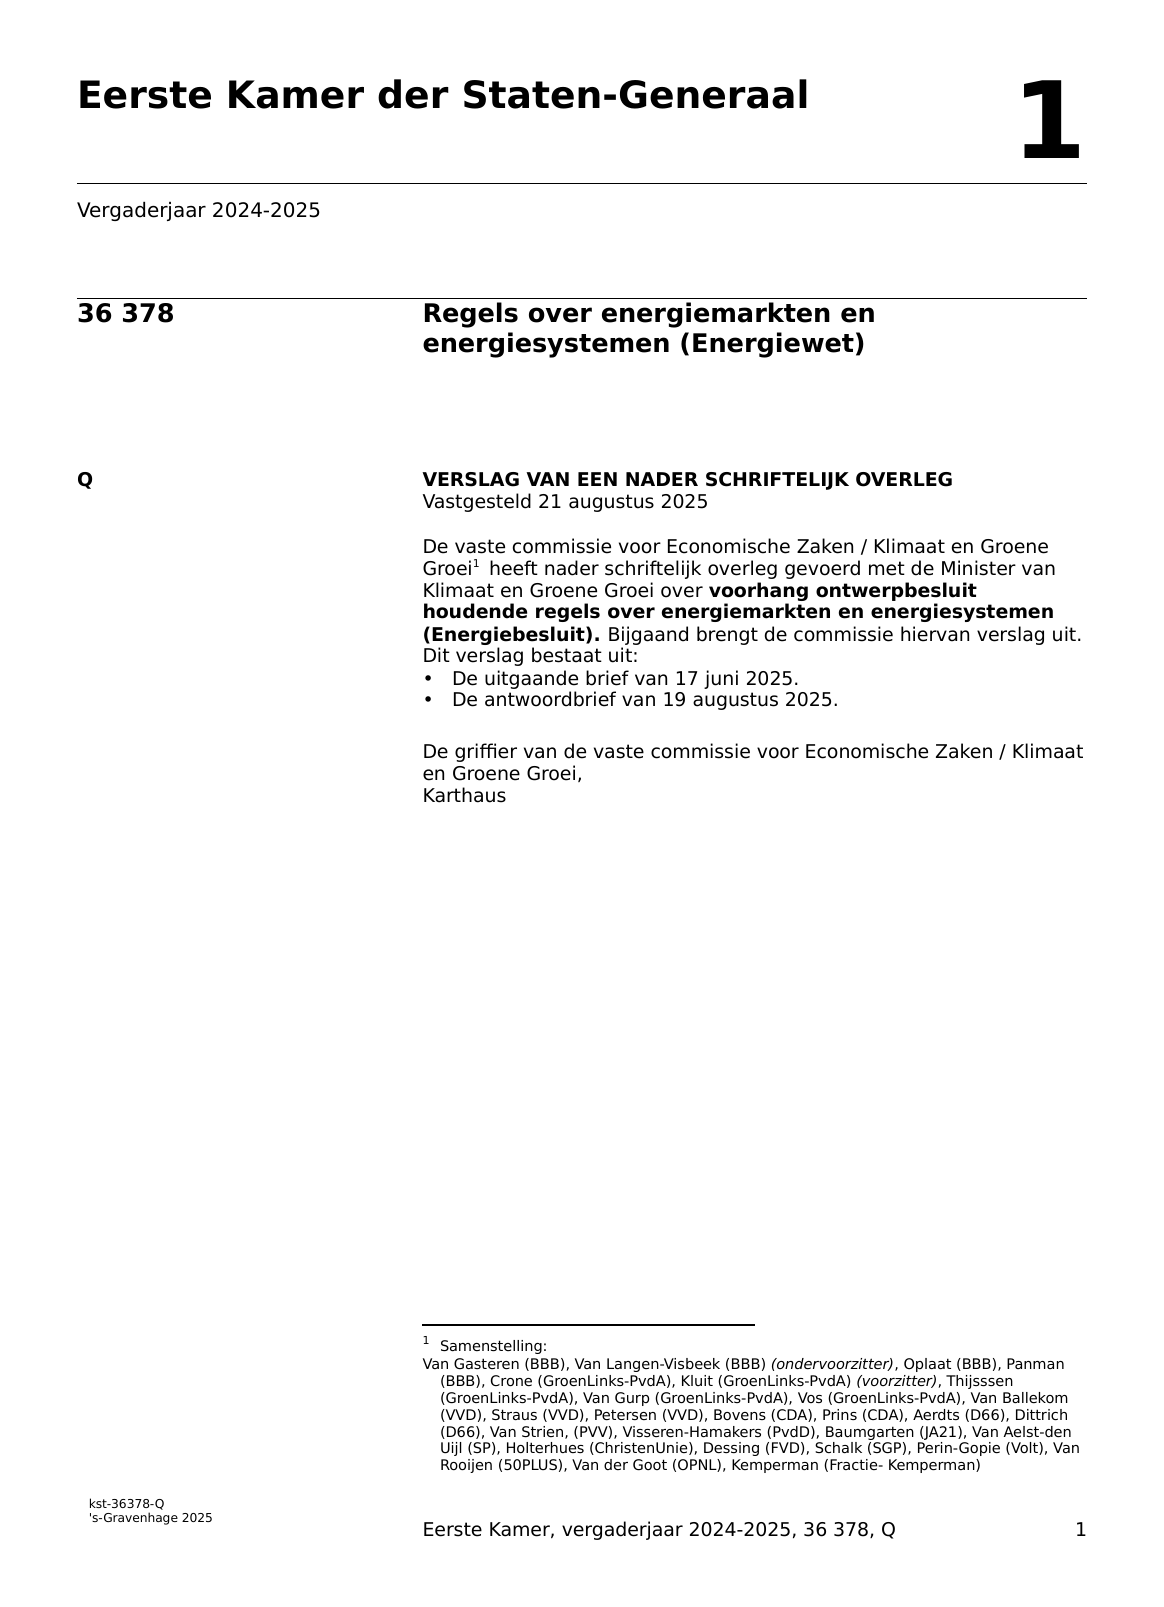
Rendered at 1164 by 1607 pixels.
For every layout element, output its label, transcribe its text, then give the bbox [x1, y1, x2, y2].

text kst-36378-Q [88, 1497, 323, 1511]
text • De uitgaande brief van 17 juni 2025. [422, 667, 1087, 689]
table_cell Vergaderjaar 2024-2025 [77, 184, 1087, 298]
text Vastgesteld 21 augustus 2025 [422, 491, 1087, 513]
text Samenstelling: [422, 1334, 1087, 1356]
subtitle Q VERSLAG VAN EEN NADER SCHRIFTELIJK OVERLEG [77, 469, 1087, 491]
table_header Eerste Kamer der Staten-Generaal [77, 59, 886, 183]
text 's-Gravenhage 2025 [88, 1511, 323, 1525]
text De vaste commissie voor Economische Zaken / Klimaat en Groene Groei heeft nader schriftelijk overleg gevoerd met de Minister van Klimaat en Groene Groei over voorhang ontwerpbesluit houdende regels over energiemarkten en energiesystemen (Energiebesluit). Bijgaand brengt de commissie hiervan verslag uit. Dit verslag bestaat uit: [422, 536, 1087, 667]
subtitle 36 378 Regels over energiemarkten en energiesystemen (Energiewet) [77, 299, 1087, 358]
table_header 1 [886, 59, 1087, 183]
text Van Gasteren (BBB), Van Langen-Visbeek (BBB) (ondervoorzitter), Oplaat (BBB), Panman (BBB), Crone (GroenLinks-PvdA), Kluit (GroenLinks-PvdA) (voorzitter), Thijsssen (GroenLinks-PvdA), Van Gurp (GroenLinks-PvdA), Vos (GroenLinks-PvdA), Van Ballekom (VVD), Straus (VVD), Petersen (VVD), Bovens (CDA), Prins (CDA), Aerdts (D66), Dittrich (D66), Van Strien, (PVV), Visseren-Hamakers (PvdD), Baumgarten (JA21), Van Aelst-den Uijl (SP), Holterhues (ChristenUnie), Dessing (FVD), Schalk (SGP), Perin-Gopie (Volt), Van Rooijen (50PLUS), Van der Goot (OPNL), Kemperman (Fractie- Kemperman) [422, 1356, 1087, 1474]
text • De antwoordbrief van 19 augustus 2025. [422, 689, 1087, 711]
text De griffier van de vaste commissie voor Economische Zaken / Klimaat en Groene Groei, Karthaus [422, 741, 1087, 807]
